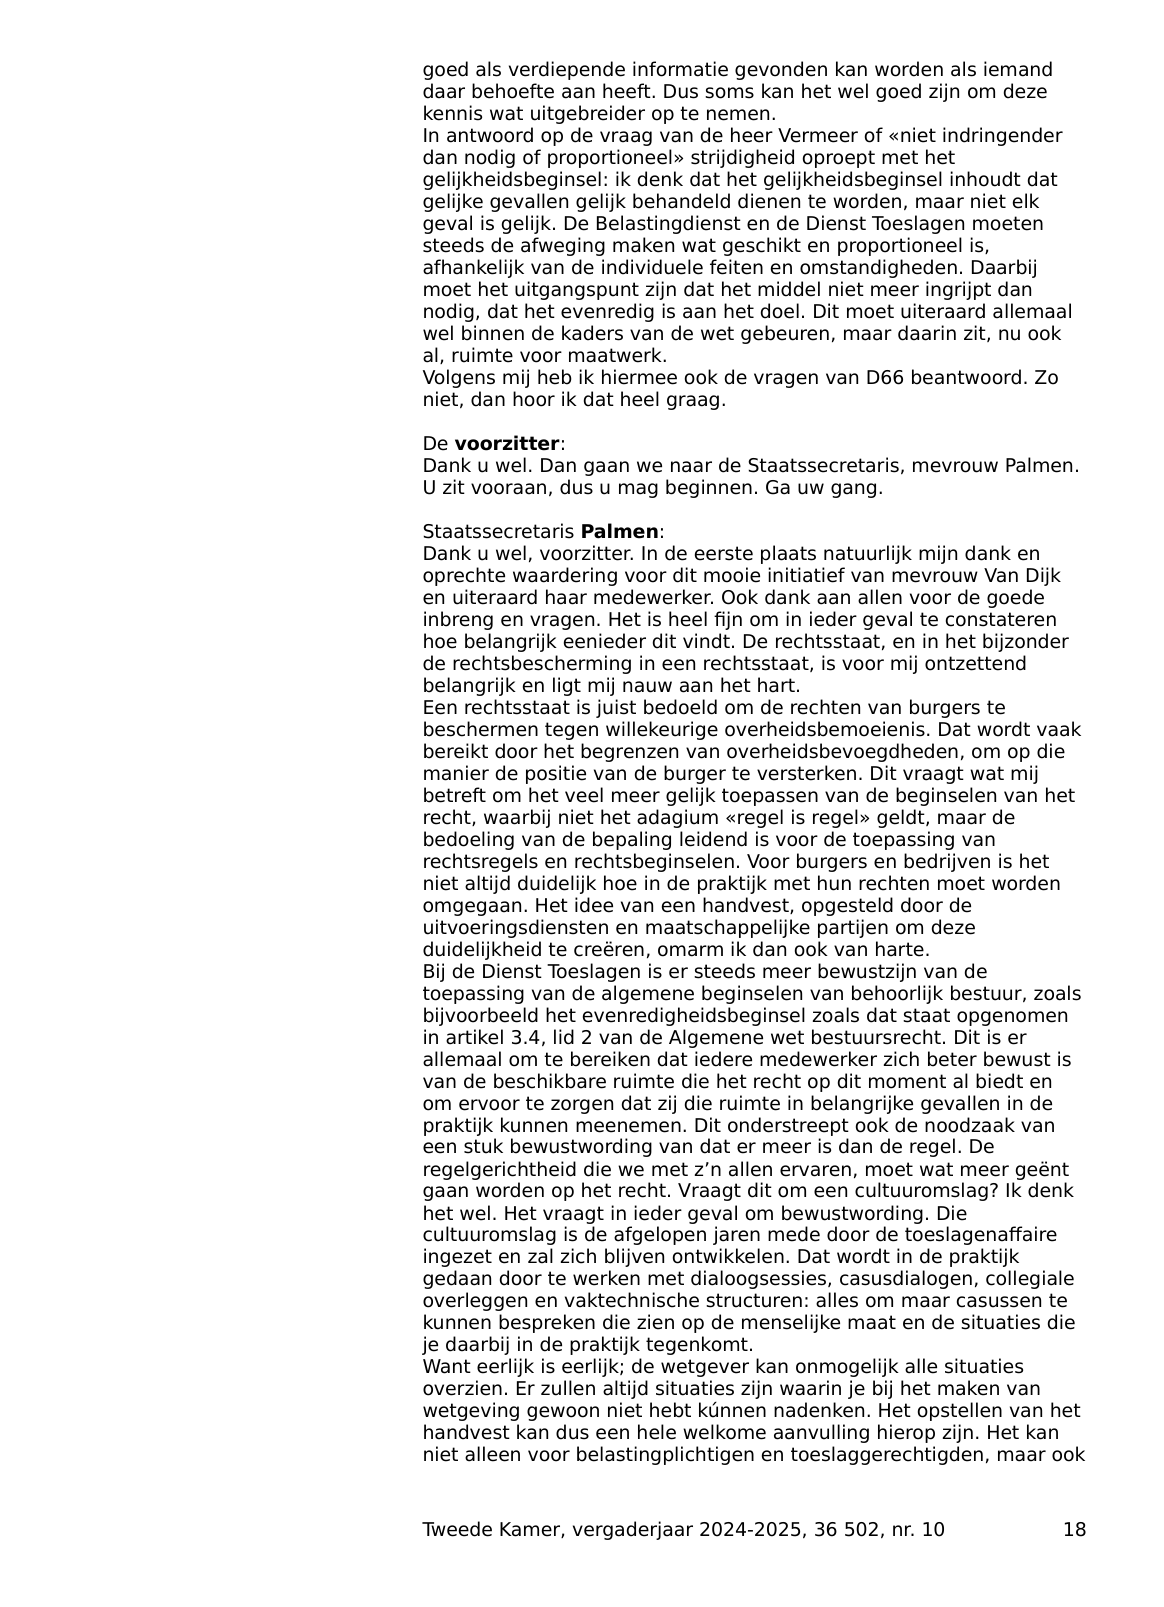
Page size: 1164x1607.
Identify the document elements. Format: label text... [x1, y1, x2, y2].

text Dank u wel, voorzitter. In de eerste plaats natuurlijk mijn dank en oprechte waardering voor dit mooie initiatief van mevrouw Van Dijk en uiteraard haar medewerker. Ook dank aan allen voor de goede inbreng en vragen. Het is heel fijn om in ieder geval te constateren hoe belangrijk eenieder dit vindt. De rechtsstaat, en in het bijzonder de rechtsbescherming in een rechtsstaat, is voor mij ontzettend belangrijk en ligt mij nauw aan het hart. [422, 543, 1087, 697]
text Bij de Dienst Toeslagen is er steeds meer bewustzijn van de toepassing van de algemene beginselen van behoorlijk bestuur, zoals bijvoorbeeld het evenredigheidsbeginsel zoals dat staat opgenomen in artikel 3.4, lid 2 van de Algemene wet bestuursrecht. Dit is er allemaal om te bereiken dat iedere medewerker zich beter bewust is van de beschikbare ruimte die het recht op dit moment al biedt en om ervoor te zorgen dat zij die ruimte in belangrijke gevallen in de praktijk kunnen meenemen. Dit onderstreept ook de noodzaak van een stuk bewustwording van dat er meer is dan de regel. De regelgerichtheid die we met z’n allen ervaren, moet wat meer geënt gaan worden op het recht. Vraagt dit om een cultuuromslag? Ik denk het wel. Het vraagt in ieder geval om bewustwording. Die cultuuromslag is de afgelopen jaren mede door de toeslagenaffaire ingezet en zal zich blijven ontwikkelen. Dat wordt in de praktijk gedaan door te werken met dialoogsessies, casusdialogen, collegiale overleggen en vaktechnische structuren: alles om maar casussen te kunnen bespreken die zien op de menselijke maat en de situaties die je daarbij in de praktijk tegenkomt. [422, 961, 1087, 1356]
text Volgens mij heb ik hiermee ook de vragen van D66 beantwoord. Zo niet, dan hoor ik dat heel graag. [422, 367, 1087, 411]
text Dank u wel. Dan gaan we naar de Staatssecretaris, mevrouw Palmen. U zit vooraan, dus u mag beginnen. Ga uw gang. [422, 455, 1087, 499]
text In antwoord op de vraag van de heer Vermeer of «niet indringender dan nodig of proportioneel» strijdigheid oproept met het gelijkheidsbeginsel: ik denk dat het gelijkheidsbeginsel inhoudt dat gelijke gevallen gelijk behandeld dienen te worden, maar niet elk geval is gelijk. De Belastingdienst en de Dienst Toeslagen moeten steeds de afweging maken wat geschikt en proportioneel is, afhankelijk van de individuele feiten en omstandigheden. Daarbij moet het uitgangspunt zijn dat het middel niet meer ingrijpt dan nodig, dat het evenredig is aan het doel. Dit moet uiteraard allemaal wel binnen de kaders van de wet gebeuren, maar daarin zit, nu ook al, ruimte voor maatwerk. [422, 125, 1087, 367]
text Staatssecretaris Palmen: [422, 521, 1087, 543]
text De voorzitter: [422, 433, 1087, 455]
text goed als verdiepende informatie gevonden kan worden als iemand daar behoefte aan heeft. Dus soms kan het wel goed zijn om deze kennis wat uitgebreider op te nemen. [422, 59, 1087, 125]
text Een rechtsstaat is juist bedoeld om de rechten van burgers te beschermen tegen willekeurige overheidsbemoeienis. Dat wordt vaak bereikt door het begrenzen van overheidsbevoegdheden, om op die manier de positie van de burger te versterken. Dit vraagt wat mij betreft om het veel meer gelijk toepassen van de beginselen van het recht, waarbij niet het adagium «regel is regel» geldt, maar de bedoeling van de bepaling leidend is voor de toepassing van rechtsregels en rechtsbeginselen. Voor burgers en bedrijven is het niet altijd duidelijk hoe in de praktijk met hun rechten moet worden omgegaan. Het idee van een handvest, opgesteld door de uitvoeringsdiensten en maatschappelijke partijen om deze duidelijkheid te creëren, omarm ik dan ook van harte. [422, 697, 1087, 961]
text Want eerlijk is eerlijk; de wetgever kan onmogelijk alle situaties overzien. Er zullen altijd situaties zijn waarin je bij het maken van wetgeving gewoon niet hebt kúnnen nadenken. Het opstellen van het handvest kan dus een hele welkome aanvulling hierop zijn. Het kan niet alleen voor belastingplichtigen en toeslaggerechtigden, maar ook [422, 1356, 1087, 1466]
